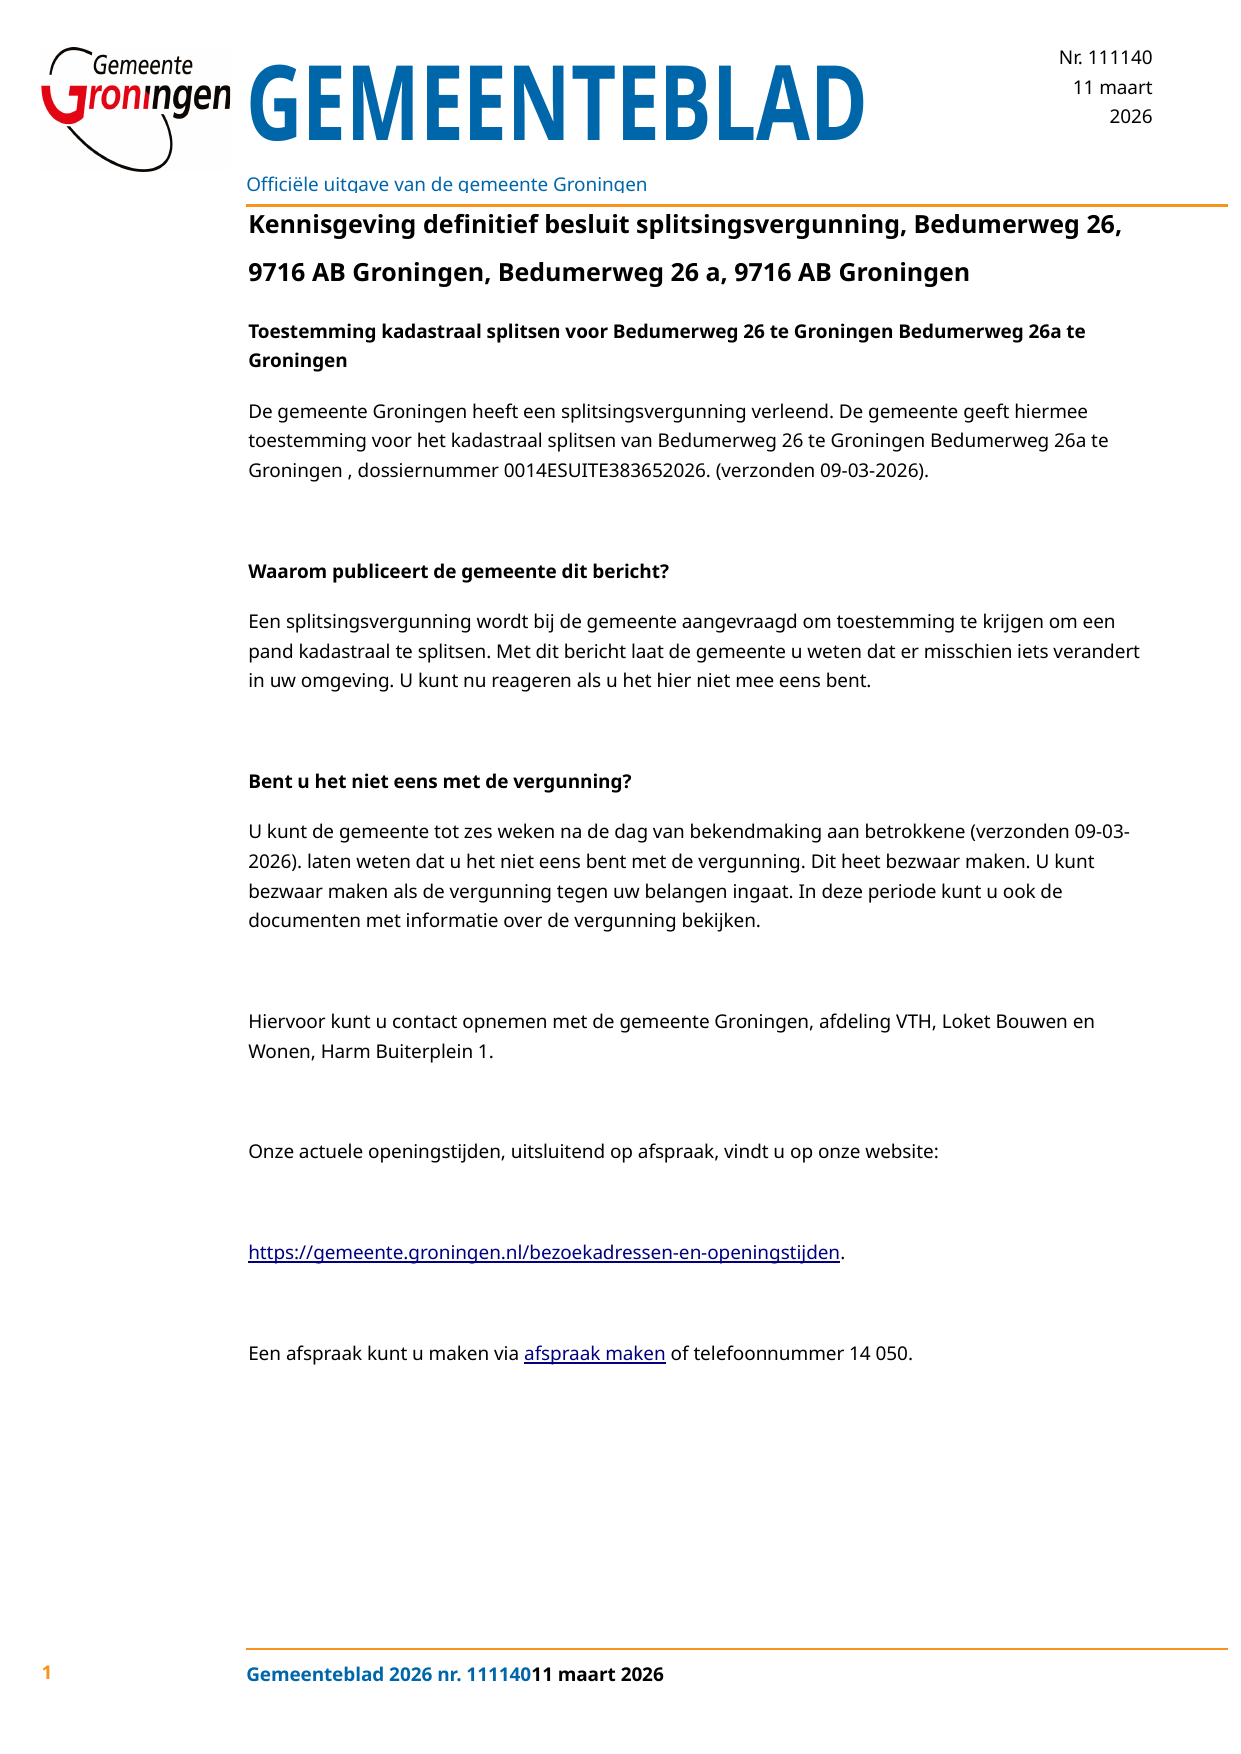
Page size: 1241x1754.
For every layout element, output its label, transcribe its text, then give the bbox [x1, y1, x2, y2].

text Hiervoor kunt u contact opnemen met de gemeente Groningen, afdeling VTH, Loket Bouwen en Wonen, Harm Buiterplein 1. [248, 1008, 1152, 1064]
text Een afspraak kunt u maken via afspraak maken of telefoonnummer 14 050. [248, 1340, 1152, 1366]
text Onze actuele openingstijden, uitsluitend op afspraak, vindt u op onze website: [248, 1139, 1152, 1164]
text Kennisgeving definitief besluit splitsingsvergunning, Bedumerweg 26, 9716 AB Groningen, Bedumerweg 26 a, 9716 AB Groningen [248, 207, 1152, 288]
text Bent u het niet eens met de vergunning? [248, 768, 1152, 794]
text U kunt de gemeente tot zes weken na de dag van bekendmaking aan betrokkene (verzonden 09-03-2026). laten weten dat u het niet eens bent met de vergunning. Dit heet bezwaar maken. U kunt bezwaar maken als de vergunning tegen uw belangen ingaat. In deze periode kunt u ook de documenten met informatie over de vergunning bekijken. [248, 819, 1152, 933]
picture [41, 47, 231, 172]
text https://gemeente.groningen.nl/bezoekadressen-en-openingstijden. [248, 1239, 1152, 1265]
text De gemeente Groningen heeft een splitsingsvergunning verleend. De gemeente geeft hiermee toestemming voor het kadastraal splitsen van Bedumerweg 26 te Groningen Bedumerweg 26a te Groningen , dossiernummer 0014ESUITE383652026. (verzonden 09-03-2026). [248, 398, 1152, 483]
text Toestemming kadastraal splitsen voor Bedumerweg 26 te Groningen Bedumerweg 26a te Groningen [248, 318, 1152, 373]
text Een splitsingsvergunning wordt bij de gemeente aangevraagd om toestemming te krijgen om een pand kadastraal te splitsen. Met dit bericht laat de gemeente u weten dat er misschien iets verandert in uw omgeving. U kunt nu reageren als u het hier niet mee eens bent. [248, 608, 1152, 693]
text Waarom publiceert de gemeente dit bericht? [248, 558, 1152, 584]
